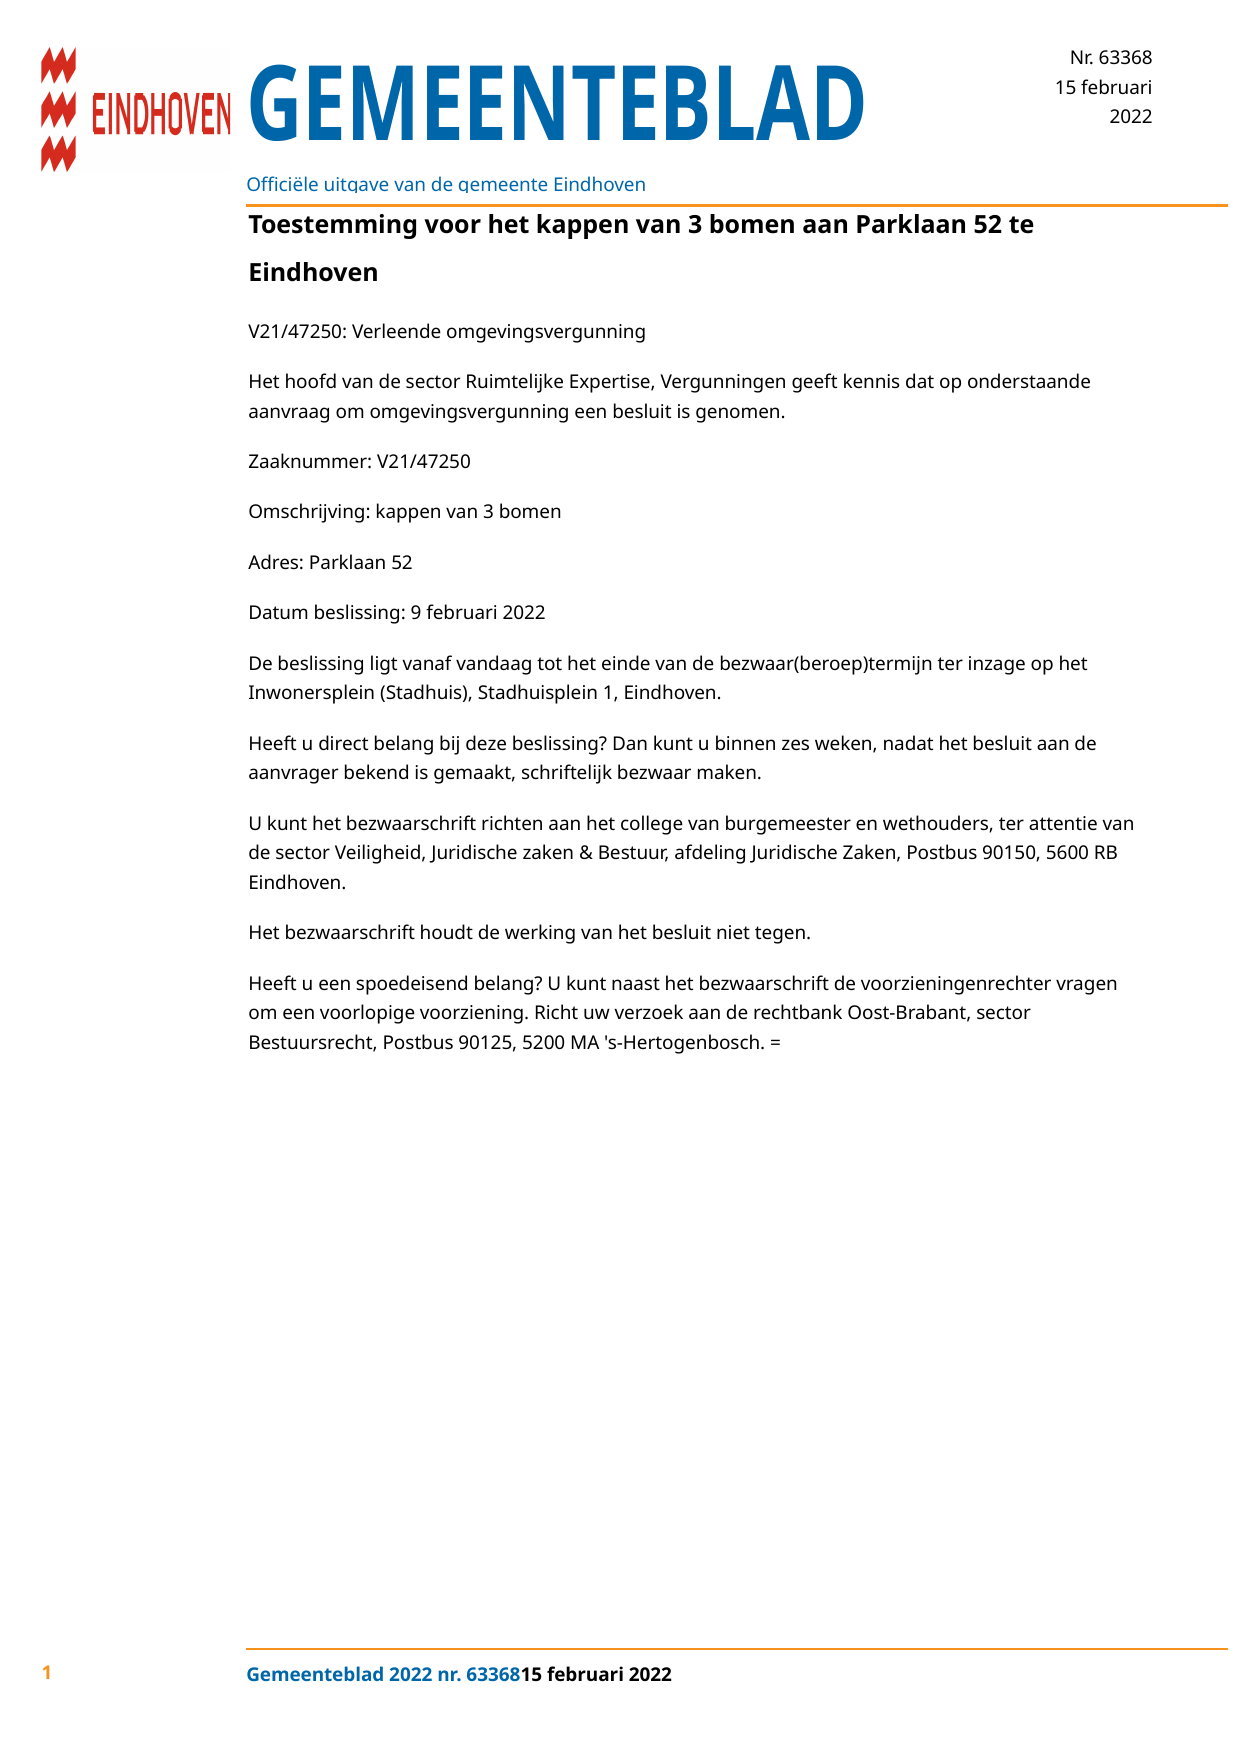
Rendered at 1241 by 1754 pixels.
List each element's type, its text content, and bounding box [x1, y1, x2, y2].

text Datum beslissing: 9 februari 2022 [248, 599, 1152, 625]
text Heeft u een spoedeisend belang? U kunt naast het bezwaarschrift de voorzieningenrechter vragen om een voorlopige voorziening. Richt uw verzoek aan de rechtbank Oost-Brabant, sector Bestuursrecht, Postbus 90125, 5200 MA 's-Hertogenbosch. = [248, 970, 1152, 1055]
text V21/47250: Verleende omgevingsvergunning [248, 318, 1152, 344]
text Heeft u direct belang bij deze beslissing? Dan kunt u binnen zes weken, nadat het besluit aan de aanvrager bekend is gemaakt, schriftelijk bezwaar maken. [248, 730, 1152, 785]
text U kunt het bezwaarschrift richten aan het college van burgemeester en wethouders, ter attentie van de sector Veiligheid, Juridische zaken & Bestuur, afdeling Juridische Zaken, Postbus 90150, 5600 RB Eindhoven. [248, 810, 1152, 895]
text De beslissing ligt vanaf vandaag tot het einde van de bezwaar(beroep)termijn ter inzage op het Inwonersplein (Stadhuis), Stadhuisplein 1, Eindhoven. [248, 650, 1152, 705]
text Omschrijving: kappen van 3 bomen [248, 499, 1152, 524]
text Toestemming voor het kappen van 3 bomen aan Parklaan 52 te Eindhoven [248, 207, 1152, 288]
text Adres: Parklaan 52 [248, 549, 1152, 575]
text Het bezwaarschrift houdt de werking van het besluit niet tegen. [248, 919, 1152, 945]
text Zaaknummer: V21/47250 [248, 448, 1152, 474]
text Het hoofd van de sector Ruimtelijke Expertise, Vergunningen geeft kennis dat op onderstaande aanvraag om omgevingsvergunning een besluit is genomen. [248, 368, 1152, 424]
picture [41, 47, 231, 172]
